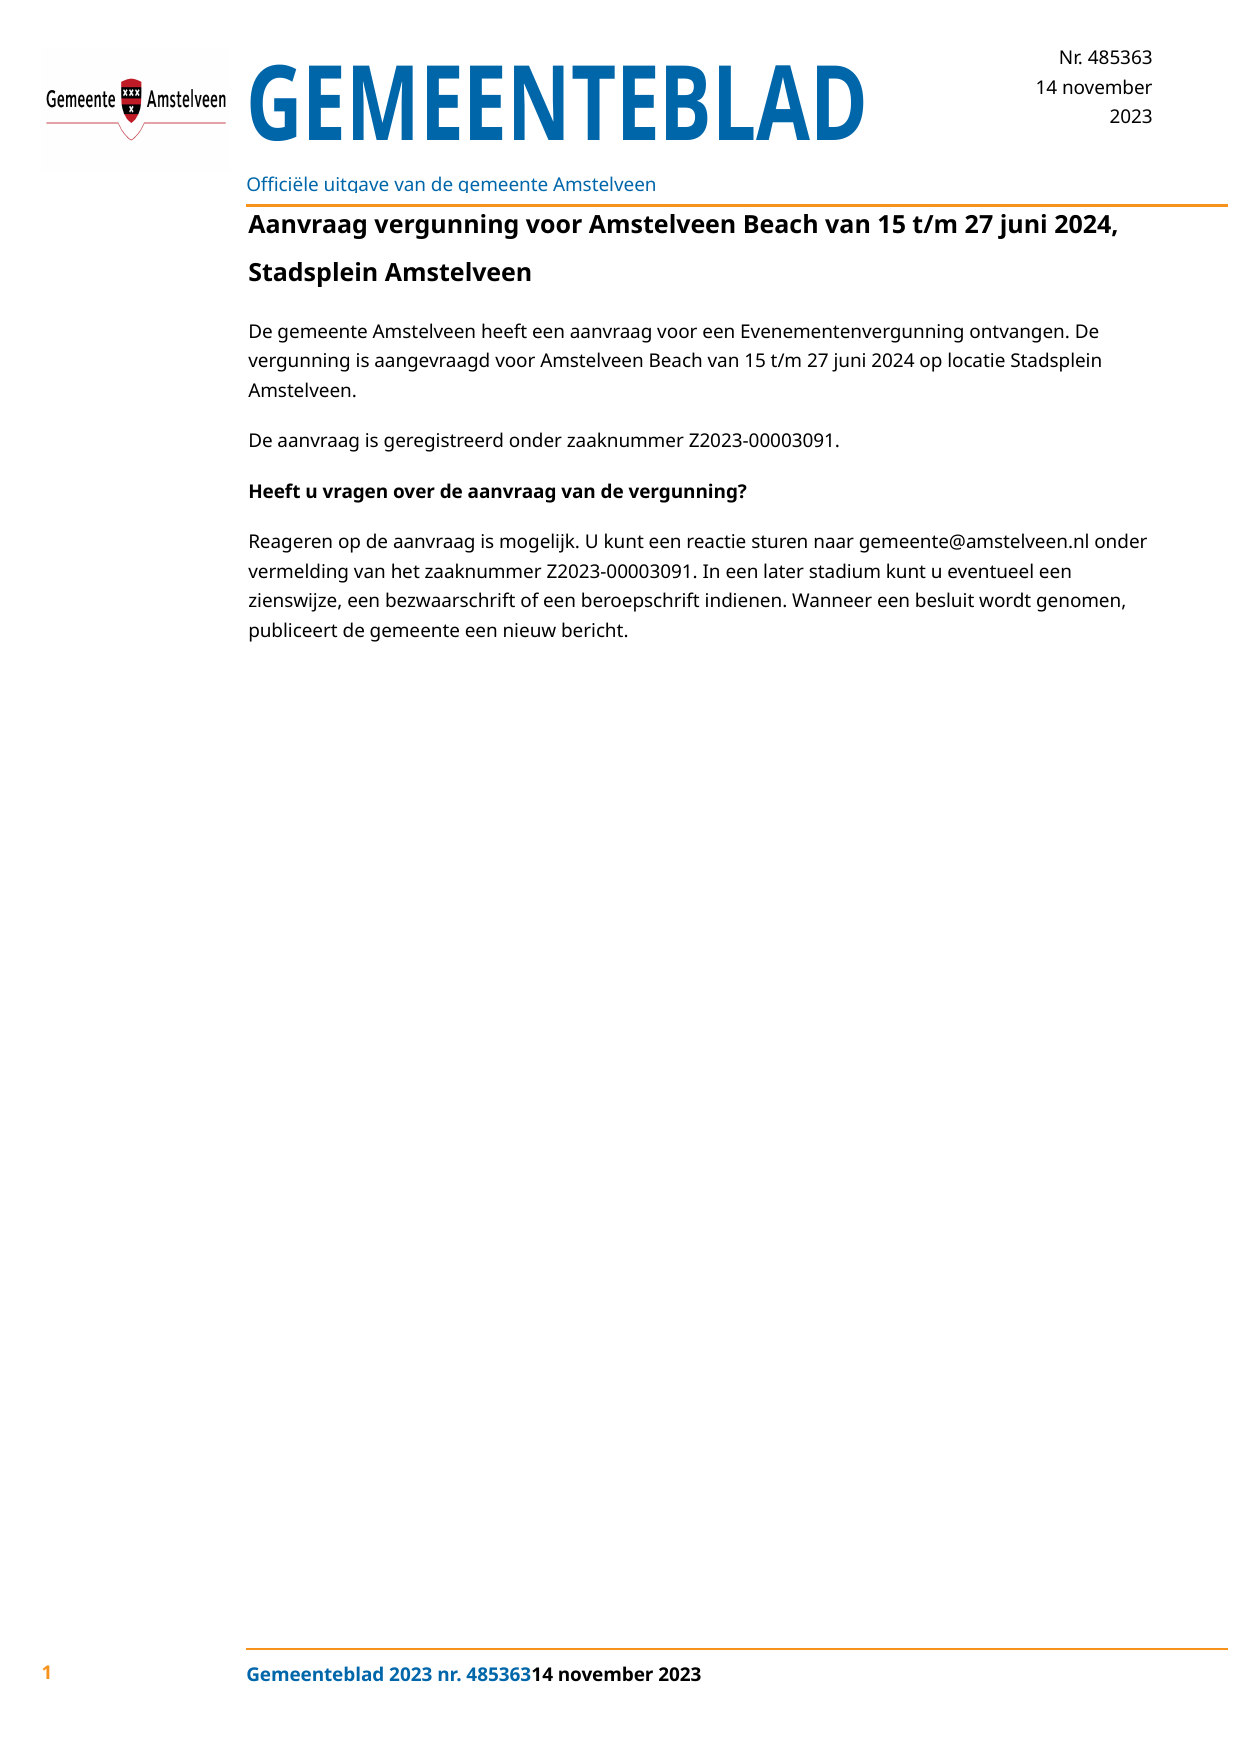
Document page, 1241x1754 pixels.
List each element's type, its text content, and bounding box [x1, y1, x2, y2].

text Reageren op de aanvraag is mogelijk. U kunt een reactie sturen naar gemeente@amstelveen.nl onder vermelding van het zaaknummer Z2023-00003091. In een later stadium kunt u eventueel een zienswijze, een bezwaarschrift of een beroepschrift indienen. Wanneer een besluit wordt genomen, publiceert de gemeente een nieuw bericht. [248, 528, 1152, 643]
text Heeft u vragen over de aanvraag van de vergunning? [248, 478, 1152, 504]
picture [41, 47, 231, 172]
text Aanvraag vergunning voor Amstelveen Beach van 15 t/m 27 juni 2024, Stadsplein Amstelveen [248, 207, 1152, 288]
text De gemeente Amstelveen heeft een aanvraag voor een Evenementenvergunning ontvangen. De vergunning is aangevraagd voor Amstelveen Beach van 15 t/m 27 juni 2024 op locatie Stadsplein Amstelveen. [248, 318, 1152, 403]
text De aanvraag is geregistreerd onder zaaknummer Z2023-00003091. [248, 427, 1152, 453]
